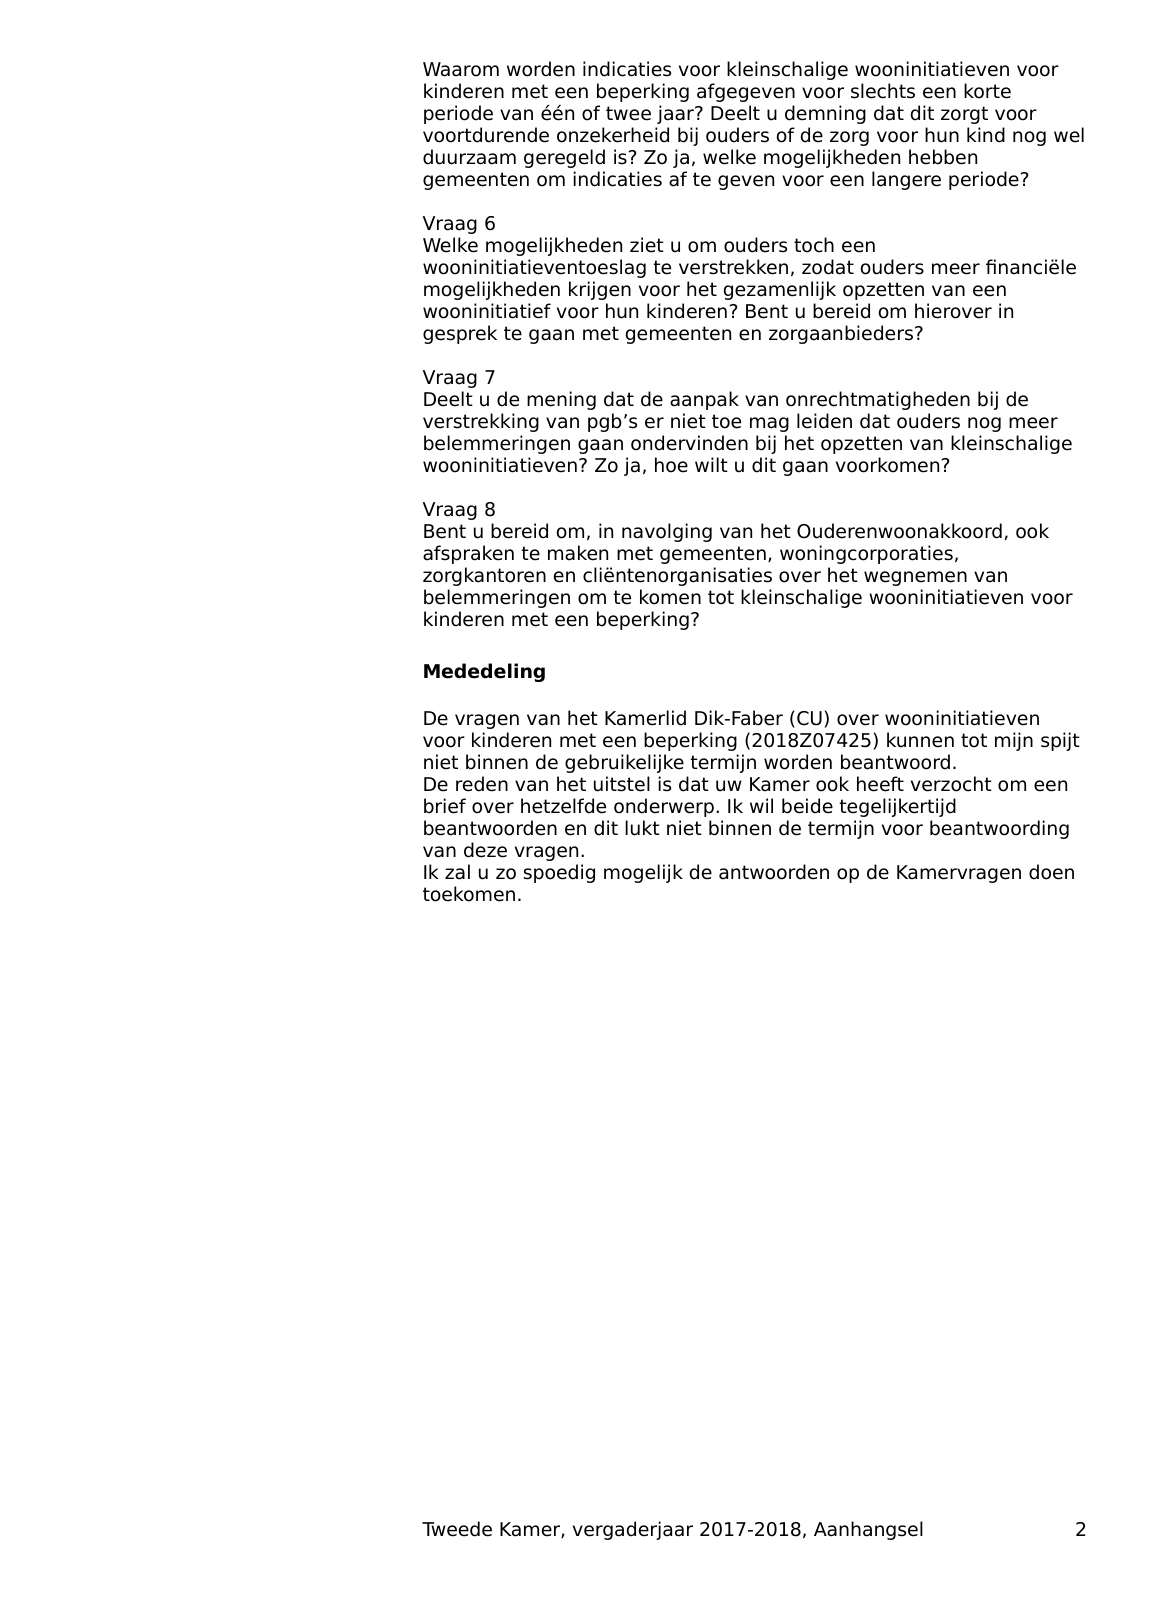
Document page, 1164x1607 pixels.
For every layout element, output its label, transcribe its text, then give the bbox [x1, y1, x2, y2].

text Vraag 8 [422, 499, 1087, 521]
text Waarom worden indicaties voor kleinschalige wooninitiatieven voor kinderen met een beperking afgegeven voor slechts een korte periode van één of twee jaar? Deelt u demning dat dit zorgt voor voortdurende onzekerheid bij ouders of de zorg voor hun kind nog wel duurzaam geregeld is? Zo ja, welke mogelijkheden hebben gemeenten om indicaties af te geven voor een langere periode? [422, 59, 1087, 191]
text Ik zal u zo spoedig mogelijk de antwoorden op de Kamervragen doen toekomen. [422, 862, 1087, 906]
text Vraag 6 [422, 213, 1087, 235]
subtitle Mededeling [422, 661, 1087, 683]
text Deelt u de mening dat de aanpak van onrechtmatigheden bij de verstrekking van pgb’s er niet toe mag leiden dat ouders nog meer belemmeringen gaan ondervinden bij het opzetten van kleinschalige wooninitiatieven? Zo ja, hoe wilt u dit gaan voorkomen? [422, 389, 1087, 477]
text De reden van het uitstel is dat uw Kamer ook heeft verzocht om een brief over hetzelfde onderwerp. Ik wil beide tegelijkertijd beantwoorden en dit lukt niet binnen de termijn voor beantwoording van deze vragen. [422, 774, 1087, 862]
text Welke mogelijkheden ziet u om ouders toch een wooninitiatieventoeslag te verstrekken, zodat ouders meer financiële mogelijkheden krijgen voor het gezamenlijk opzetten van een wooninitiatief voor hun kinderen? Bent u bereid om hierover in gesprek te gaan met gemeenten en zorgaanbieders? [422, 235, 1087, 345]
text Bent u bereid om, in navolging van het Ouderenwoonakkoord, ook afspraken te maken met gemeenten, woningcorporaties, zorgkantoren en cliëntenorganisaties over het wegnemen van belemmeringen om te komen tot kleinschalige wooninitiatieven voor kinderen met een beperking? [422, 521, 1087, 631]
text Vraag 7 [422, 367, 1087, 389]
text De vragen van het Kamerlid Dik-Faber (CU) over wooninitiatieven voor kinderen met een beperking (2018Z07425) kunnen tot mijn spijt niet binnen de gebruikelijke termijn worden beantwoord. [422, 708, 1087, 774]
